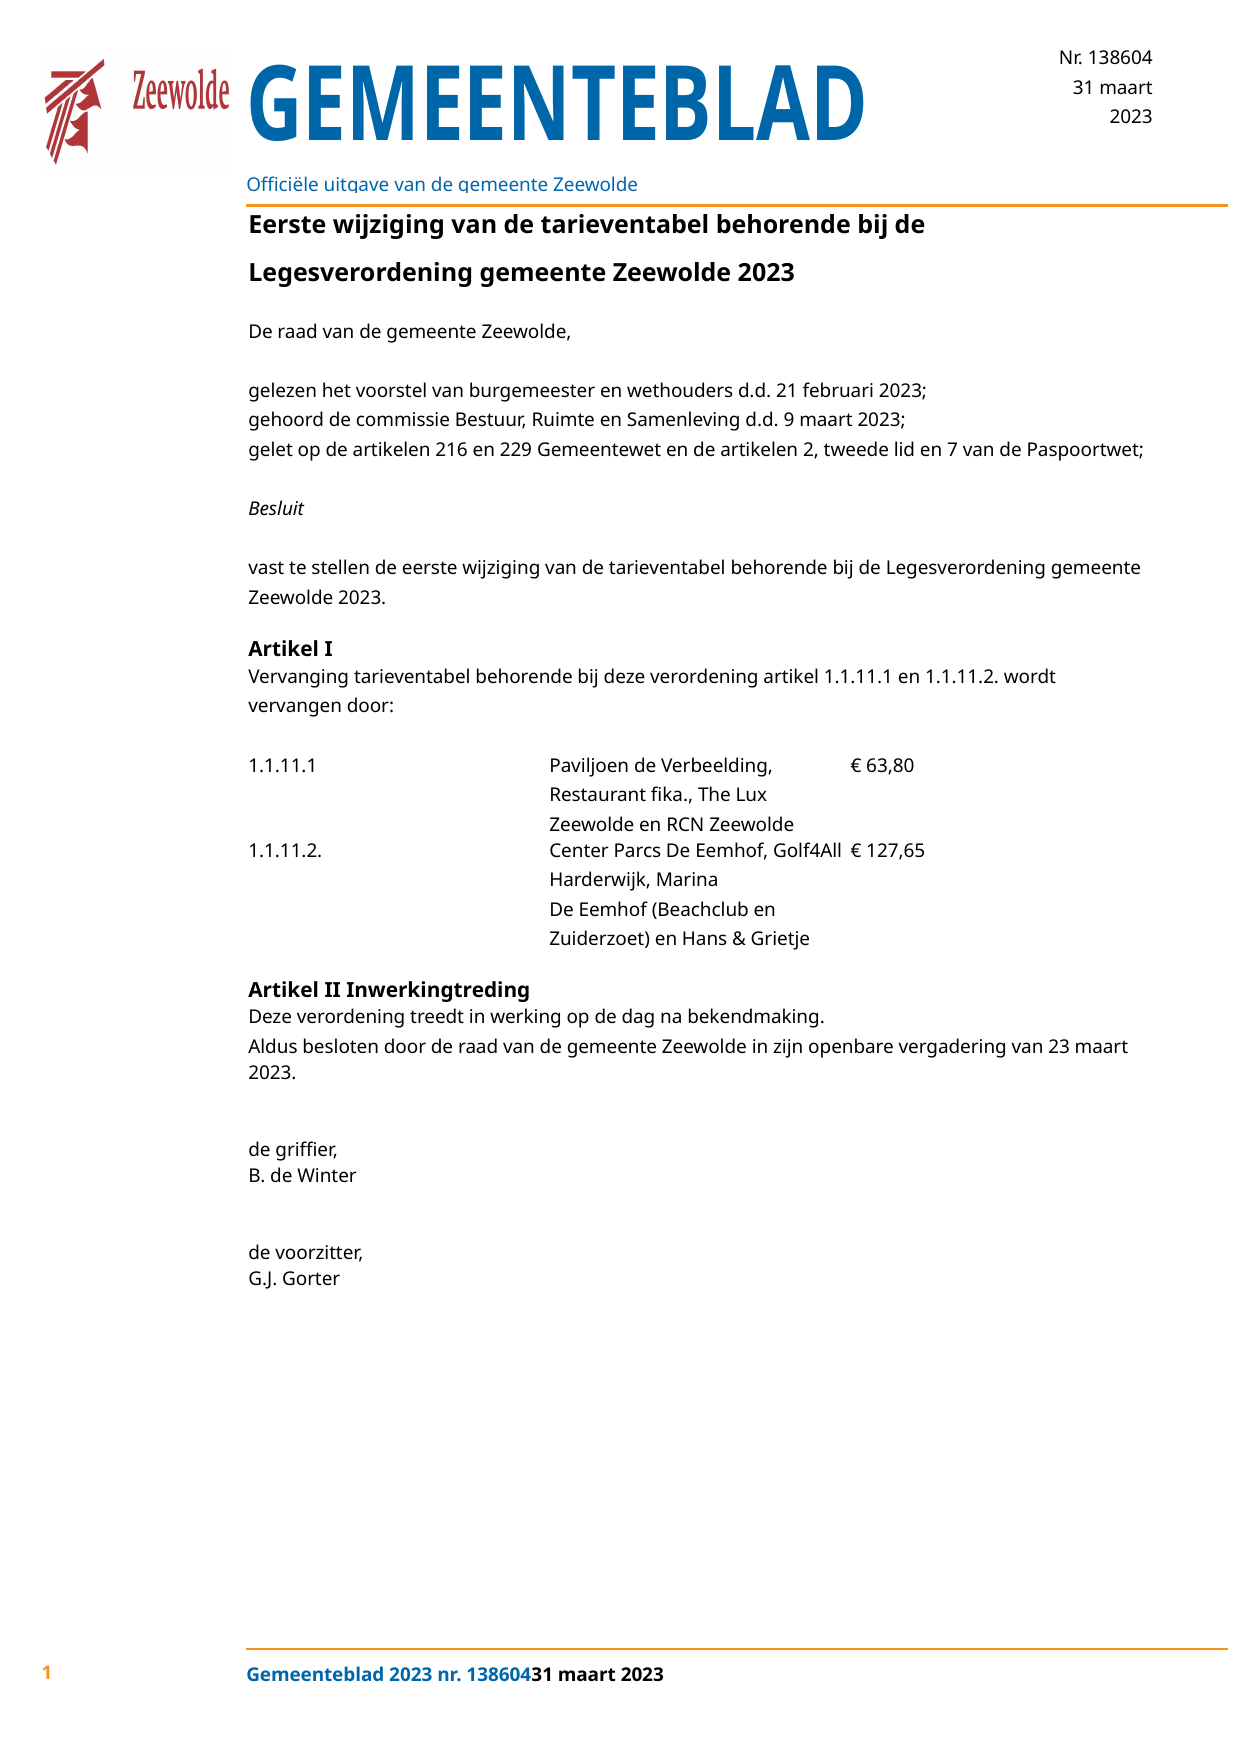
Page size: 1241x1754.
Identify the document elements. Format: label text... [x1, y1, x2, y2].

table_cell € 127,65 [850, 837, 1152, 951]
table_header € 63,80 [850, 752, 1152, 837]
text B. de Winter [248, 1162, 1152, 1188]
table_header Paviljoen de Verbeelding, Restaurant fika., The Lux Zeewolde en RCN Zeewolde [549, 752, 850, 837]
text de griffier, [248, 1136, 1152, 1162]
text De raad van de gemeente Zeewolde, [248, 318, 1152, 344]
picture [41, 47, 231, 172]
text Eerste wijziging van de tarieventabel behorende bij de Legesverordening gemeente Zeewolde 2023 [248, 207, 1152, 288]
text Vervanging tarieventabel behorende bij deze verordening artikel 1.1.11.1 en 1.1.11.2. wordt vervangen door: [248, 663, 1152, 718]
text Artikel II Inwerkingtreding [248, 975, 1152, 1004]
text Besluit [248, 495, 1152, 521]
text gelet op de artikelen 216 en 229 Gemeentewet en de artikelen 2, tweede lid en 7 van de Paspoortwet; [248, 436, 1152, 462]
table_header 1.1.11.1 [248, 752, 549, 837]
text Aldus besloten door de raad van de gemeente Zeewolde in zijn openbare vergadering van 23 maart 2023. [248, 1033, 1152, 1085]
text de voorzitter, [248, 1239, 1152, 1265]
text G.J. Gorter [248, 1265, 1152, 1291]
table_cell Center Parcs De Eemhof, Golf4All Harderwijk, Marina De Eemhof (Beachclub en Zuiderzoet) en Hans & Grietje [549, 837, 850, 951]
text Deze verordening treedt in werking op de dag na bekendmaking. [248, 1004, 1152, 1029]
table_cell 1.1.11.2. [248, 837, 549, 951]
text gelezen het voorstel van burgemeester en wethouders d.d. 21 februari 2023; [248, 377, 1152, 403]
text vast te stellen de eerste wijziging van de tarieventabel behorende bij de Legesverordening gemeente Zeewolde 2023. [248, 554, 1152, 610]
text gehoord de commissie Bestuur, Ruimte en Samenleving d.d. 9 maart 2023; [248, 407, 1152, 432]
text Artikel I [248, 634, 1152, 663]
